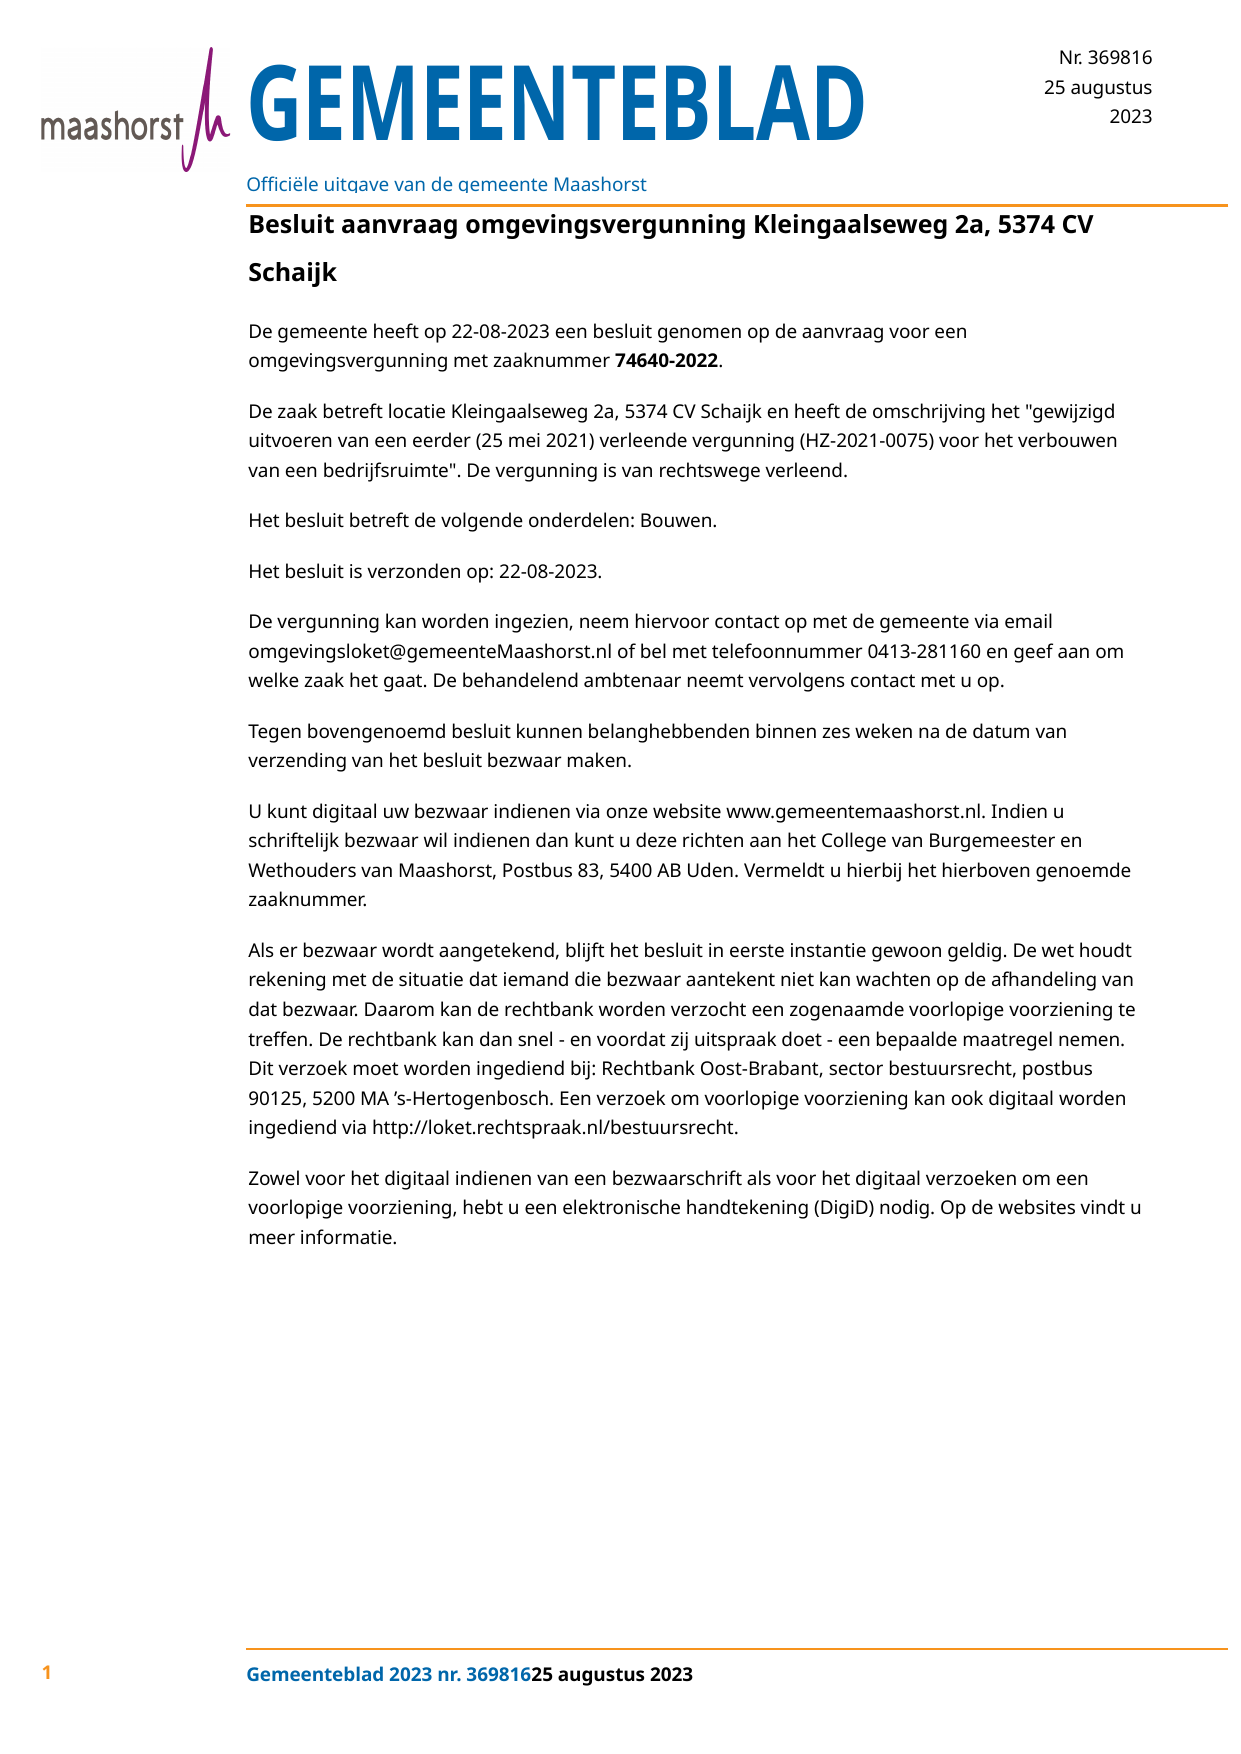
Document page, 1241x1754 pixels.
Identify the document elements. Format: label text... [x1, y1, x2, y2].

text Het besluit is verzonden op: 22-08-2023. [248, 558, 1152, 584]
text De vergunning kan worden ingezien, neem hiervoor contact op met de gemeente via email omgevingsloket@gemeenteMaashorst.nl of bel met telefoonnummer 0413-281160 en geef aan om welke zaak het gaat. De behandelend ambtenaar neemt vervolgens contact met u op. [248, 608, 1152, 693]
text Het besluit betreft de volgende onderdelen: Bouwen. [248, 507, 1152, 533]
text Besluit aanvraag omgevingsvergunning Kleingaalseweg 2a, 5374 CV Schaijk [248, 207, 1152, 288]
text Als er bezwaar wordt aangetekend, blijft het besluit in eerste instantie gewoon geldig. De wet houdt rekening met de situatie dat iemand die bezwaar aantekent niet kan wachten op de afhandeling van dat bezwaar. Daarom kan de rechtbank worden verzocht een zogenaamde voorlopige voorziening te treffen. De rechtbank kan dan snel - en voordat zij uitspraak doet - een bepaalde maatregel nemen. Dit verzoek moet worden ingediend bij: Rechtbank Oost-Brabant, sector bestuursrecht, postbus 90125, 5200 MA ’s-Hertogenbosch. Een verzoek om voorlopige voorziening kan ook digitaal worden ingediend via http://loket.rechtspraak.nl/bestuursrecht. [248, 937, 1152, 1140]
text Tegen bovengenoemd besluit kunnen belanghebbenden binnen zes weken na de datum van verzending van het besluit bezwaar maken. [248, 718, 1152, 773]
text Zowel voor het digitaal indienen van een bezwaarschrift als voor het digitaal verzoeken om een voorlopige voorziening, hebt u een elektronische handtekening (DigiD) nodig. Op de websites vindt u meer informatie. [248, 1165, 1152, 1250]
text De zaak betreft locatie Kleingaalseweg 2a, 5374 CV Schaijk en heeft de omschrijving het "gewijzigd uitvoeren van een eerder (25 mei 2021) verleende vergunning (HZ-2021-0075) voor het verbouwen van een bedrijfsruimte". De vergunning is van rechtswege verleend. [248, 398, 1152, 483]
text De gemeente heeft op 22-08-2023 een besluit genomen op de aanvraag voor een omgevingsvergunning met zaaknummer 74640-2022. [248, 318, 1152, 373]
picture [41, 47, 231, 172]
text U kunt digitaal uw bezwaar indienen via onze website www.gemeentemaashorst.nl. Indien u schriftelijk bezwaar wil indienen dan kunt u deze richten aan het College van Burgemeester en Wethouders van Maashorst, Postbus 83, 5400 AB Uden. Vermeldt u hierbij het hierboven genoemde zaaknummer. [248, 798, 1152, 912]
